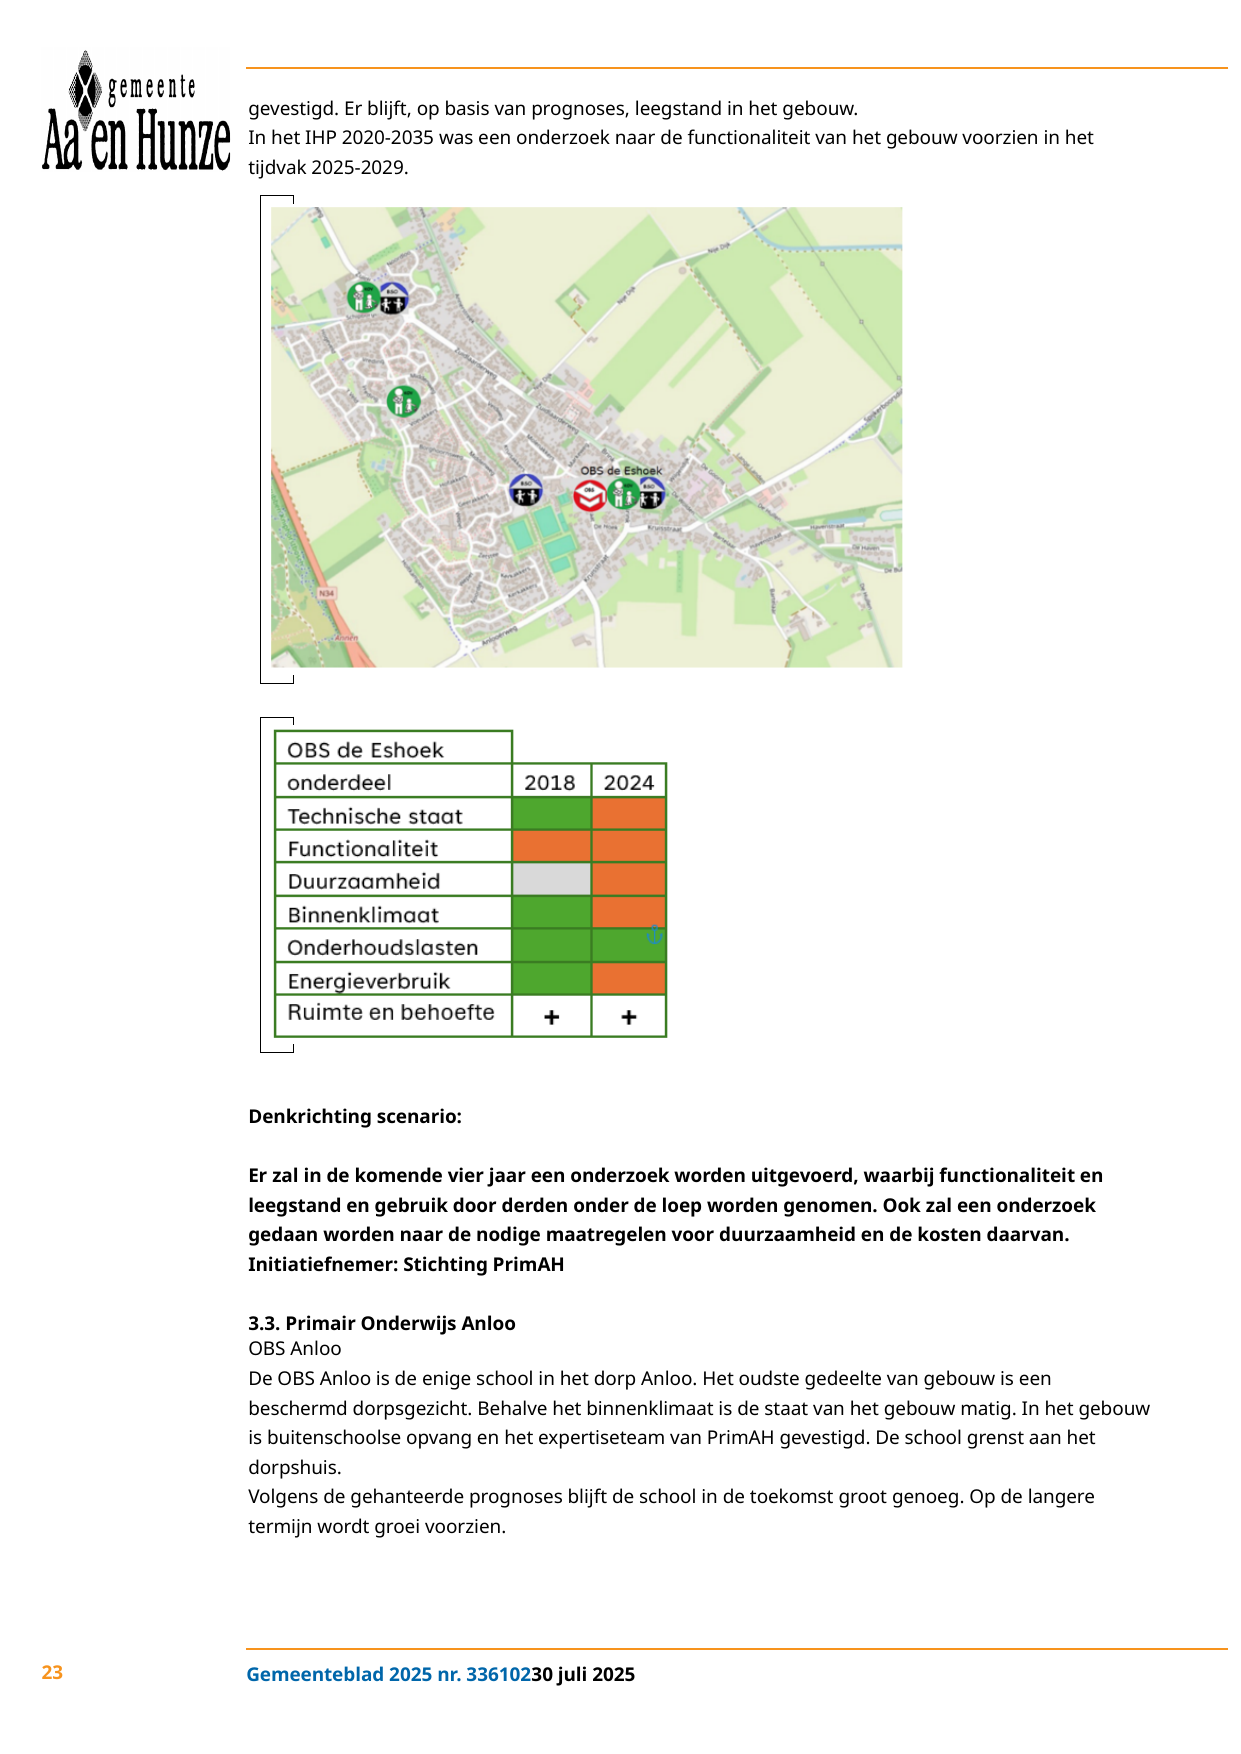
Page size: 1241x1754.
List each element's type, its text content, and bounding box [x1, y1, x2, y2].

text 3.3. Primair Onderwijs Anloo [248, 1310, 1152, 1336]
table_header Denkrichting scenario: Er zal in de komende vier jaar een onderzoek worden uitgevoerd, waarbij functionaliteit en leegstand en gebruik door derden onder de loep worden genomen. Ook zal een onderzoek gedaan worden naar de nodige maatregelen voor duurzaamheid en de kosten daarvan. Initiatiefnemer: Stichting PrimAH [248, 1103, 1152, 1277]
picture [41, 47, 231, 172]
text gevestigd. Er blijft, op basis van prognoses, leegstand in het gebouw. [248, 95, 1152, 121]
text In het IHP 2020-2035 was een onderzoek naar de functionaliteit van het gebouw voorzien in het tijdvak 2025-2029. [248, 124, 1152, 180]
picture [268, 725, 677, 1044]
text OBS Anloo [248, 1336, 1152, 1361]
text De OBS Anloo is de enige school in het dorp Anloo. Het oudste gedeelte van gebouw is een beschermd dorpsgezicht. Behalve het binnenklimaat is de staat van het gebouw matig. In het gebouw is buitenschoolse opvang en het expertiseteam van PrimAH gevestigd. De school grenst aan het dorpshuis. [248, 1365, 1152, 1479]
text Volgens de gehanteerde prognoses blijft de school in de toekomst groot genoeg. Op de langere termijn wordt groei voorzien. [248, 1483, 1152, 1539]
picture [268, 204, 913, 675]
